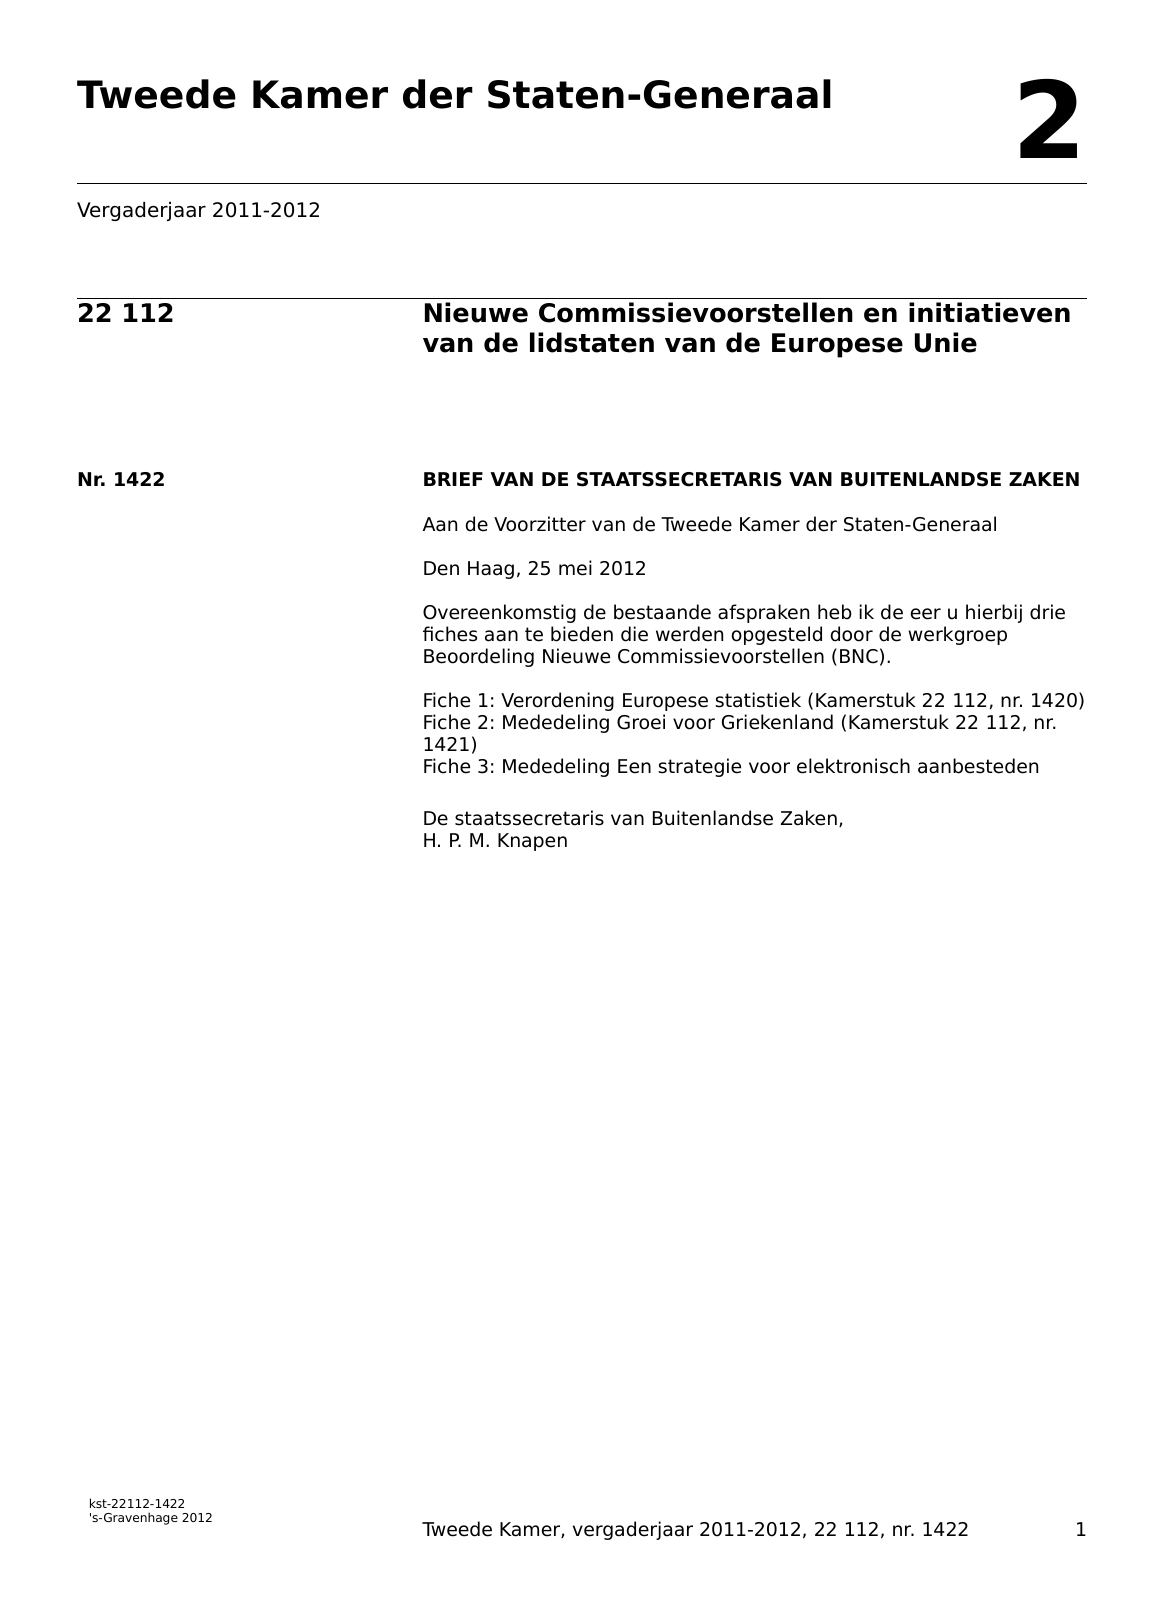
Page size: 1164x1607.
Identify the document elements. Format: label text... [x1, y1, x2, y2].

text Fiche 1: Verordening Europese statistiek (Kamerstuk 22 112, nr. 1420) [422, 690, 1087, 712]
table_header 2 [886, 59, 1087, 183]
text 's-Gravenhage 2012 [88, 1511, 323, 1525]
table_header Tweede Kamer der Staten-Generaal [77, 59, 886, 183]
text kst-22112-1422 [88, 1497, 323, 1511]
table_cell Vergaderjaar 2011-2012 [77, 184, 1087, 298]
text Aan de Voorzitter van de Tweede Kamer der Staten-Generaal [422, 513, 1087, 536]
subtitle 22 112 Nieuwe Commissievoorstellen en initiatieven van de lidstaten van de Europese Unie [77, 299, 1087, 358]
text Fiche 3: Mededeling Een strategie voor elektronisch aanbesteden [422, 756, 1087, 778]
text Fiche 2: Mededeling Groei voor Griekenland (Kamerstuk 22 112, nr. 1421) [422, 712, 1087, 756]
text Den Haag, 25 mei 2012 [422, 558, 1087, 580]
text Overeenkomstig de bestaande afspraken heb ik de eer u hierbij drie fiches aan te bieden die werden opgesteld door de werkgroep Beoordeling Nieuwe Commissievoorstellen (BNC). [422, 602, 1087, 668]
subtitle Nr. 1422 BRIEF VAN DE STAATSSECRETARIS VAN BUITENLANDSE ZAKEN [77, 469, 1087, 491]
text De staatssecretaris van Buitenlandse Zaken, H. P. M. Knapen [422, 808, 1087, 852]
